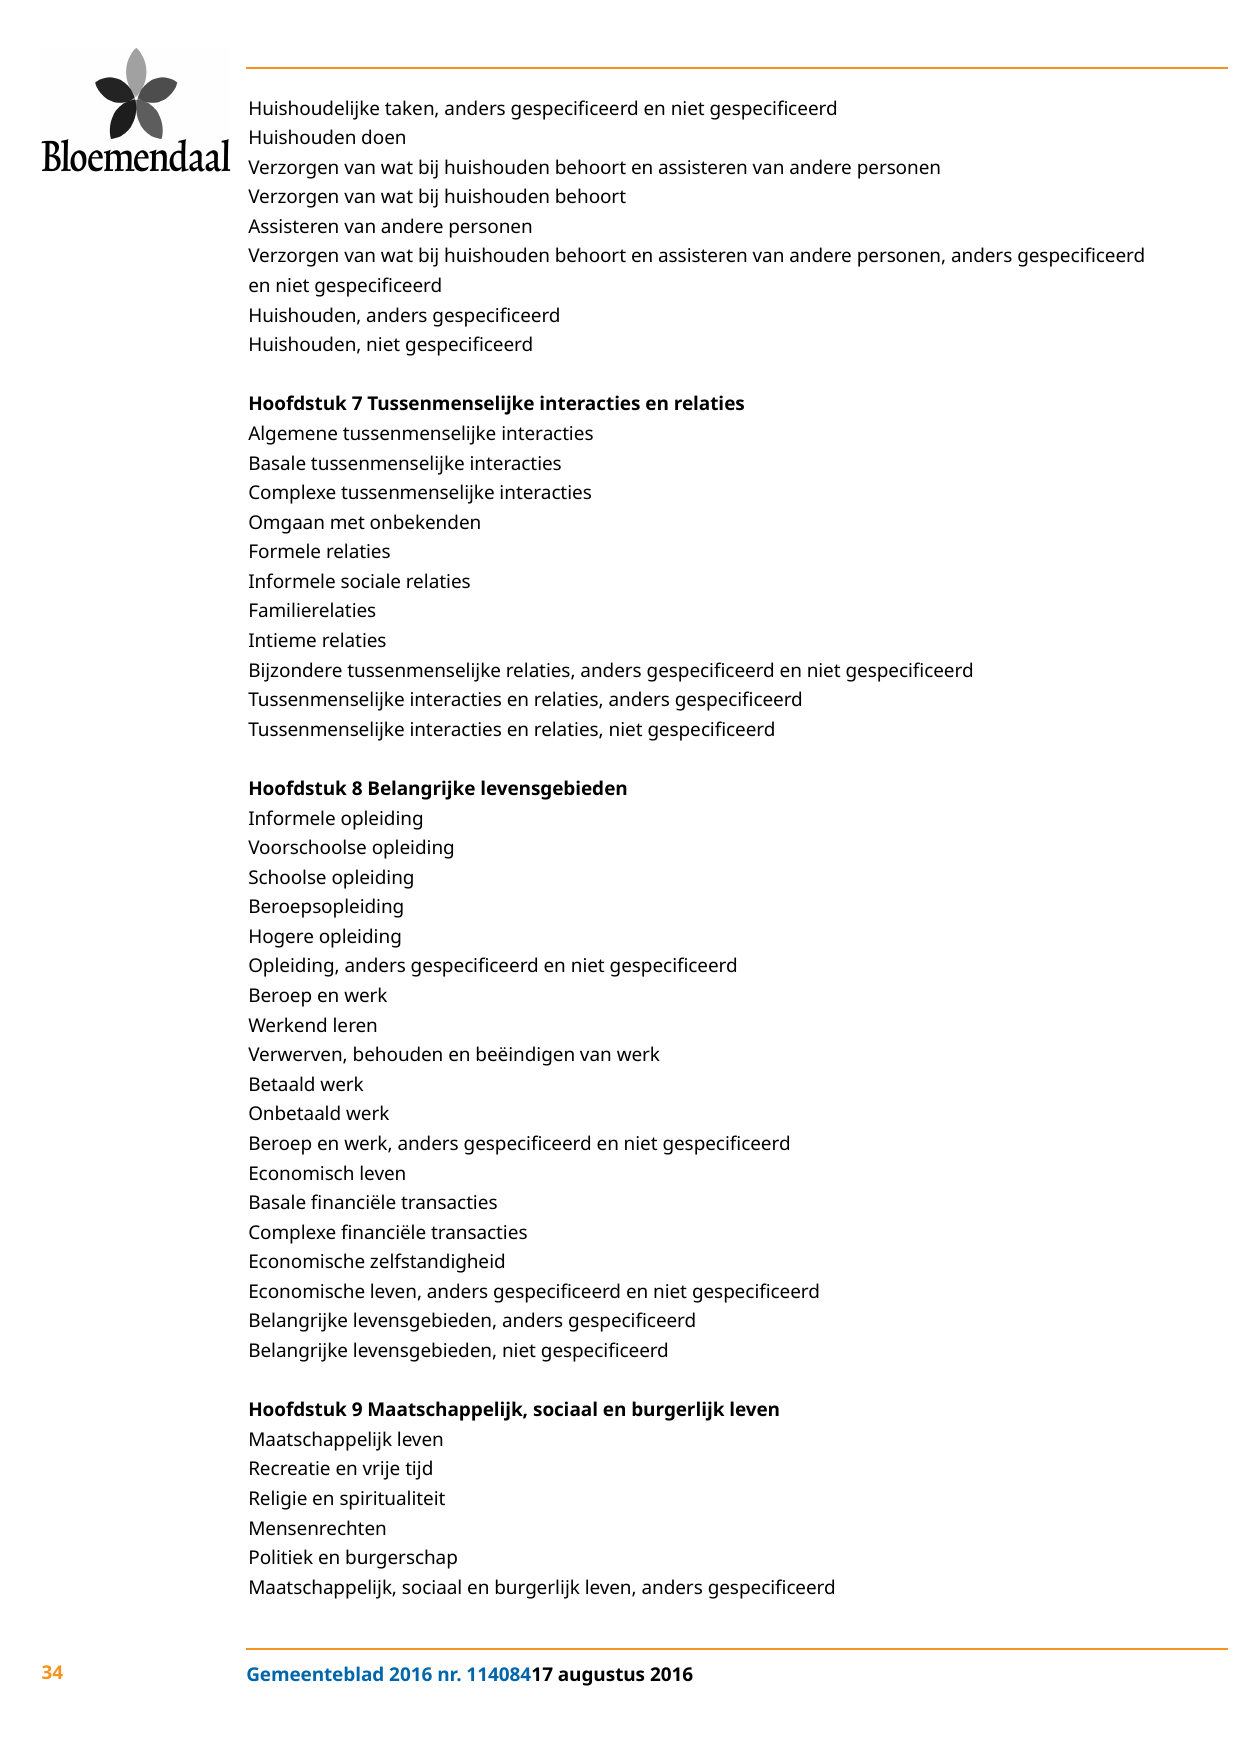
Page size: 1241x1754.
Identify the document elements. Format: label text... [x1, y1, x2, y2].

text Complexe financiële transacties [248, 1219, 1152, 1245]
text Recreatie en vrije tijd [248, 1456, 1152, 1481]
text Opleiding, anders gespecificeerd en niet gespecificeerd [248, 953, 1152, 978]
text Hoofdstuk 8 Belangrijke levensgebieden [248, 775, 1152, 801]
text Informele opleiding [248, 805, 1152, 831]
text Basale financiële transacties [248, 1189, 1152, 1215]
text Beroep en werk, anders gespecificeerd en niet gespecificeerd [248, 1130, 1152, 1156]
text Maatschappelijk leven [248, 1426, 1152, 1452]
text Belangrijke levensgebieden, niet gespecificeerd [248, 1337, 1152, 1363]
text Maatschappelijk, sociaal en burgerlijk leven, anders gespecificeerd [248, 1574, 1152, 1600]
text Assisteren van andere personen [248, 213, 1152, 239]
text Huishouden, niet gespecificeerd [248, 331, 1152, 357]
text Beroepsopleiding [248, 893, 1152, 919]
text Huishouden doen [248, 124, 1152, 150]
text Algemene tussenmenselijke interacties [248, 420, 1152, 446]
text Tussenmenselijke interacties en relaties, niet gespecificeerd [248, 716, 1152, 742]
text Economisch leven [248, 1160, 1152, 1186]
text Huishoudelijke taken, anders gespecificeerd en niet gespecificeerd [248, 95, 1152, 121]
text Verzorgen van wat bij huishouden behoort en assisteren van andere personen [248, 154, 1152, 180]
text Tussenmenselijke interacties en relaties, anders gespecificeerd [248, 686, 1152, 712]
text Familierelaties [248, 598, 1152, 623]
text Betaald werk [248, 1071, 1152, 1097]
text Huishouden, anders gespecificeerd [248, 302, 1152, 328]
text Mensenrechten [248, 1515, 1152, 1541]
text Bijzondere tussenmenselijke relaties, anders gespecificeerd en niet gespecificeerd [248, 657, 1152, 683]
text Economische leven, anders gespecificeerd en niet gespecificeerd [248, 1278, 1152, 1304]
text Belangrijke levensgebieden, anders gespecificeerd [248, 1308, 1152, 1333]
text Informele sociale relaties [248, 568, 1152, 594]
text Verzorgen van wat bij huishouden behoort [248, 183, 1152, 209]
text Formele relaties [248, 538, 1152, 564]
text Verzorgen van wat bij huishouden behoort en assisteren van andere personen, anders gespecificeerd en niet gespecificeerd [248, 243, 1152, 298]
text Religie en spiritualiteit [248, 1485, 1152, 1511]
text Schoolse opleiding [248, 864, 1152, 890]
text Hoofdstuk 7 Tussenmenselijke interacties en relaties [248, 391, 1152, 416]
text Basale tussenmenselijke interacties [248, 450, 1152, 476]
text Intieme relaties [248, 627, 1152, 653]
text Hoofdstuk 9 Maatschappelijk, sociaal en burgerlijk leven [248, 1396, 1152, 1422]
text Economische zelfstandigheid [248, 1248, 1152, 1274]
text Verwerven, behouden en beëindigen van werk [248, 1041, 1152, 1067]
text Omgaan met onbekenden [248, 509, 1152, 535]
picture [41, 47, 231, 172]
text Politiek en burgerschap [248, 1544, 1152, 1570]
text Hogere opleiding [248, 923, 1152, 949]
text Beroep en werk [248, 982, 1152, 1008]
text Onbetaald werk [248, 1101, 1152, 1126]
text Complexe tussenmenselijke interacties [248, 479, 1152, 505]
text Voorschoolse opleiding [248, 834, 1152, 860]
text Werkend leren [248, 1012, 1152, 1038]
